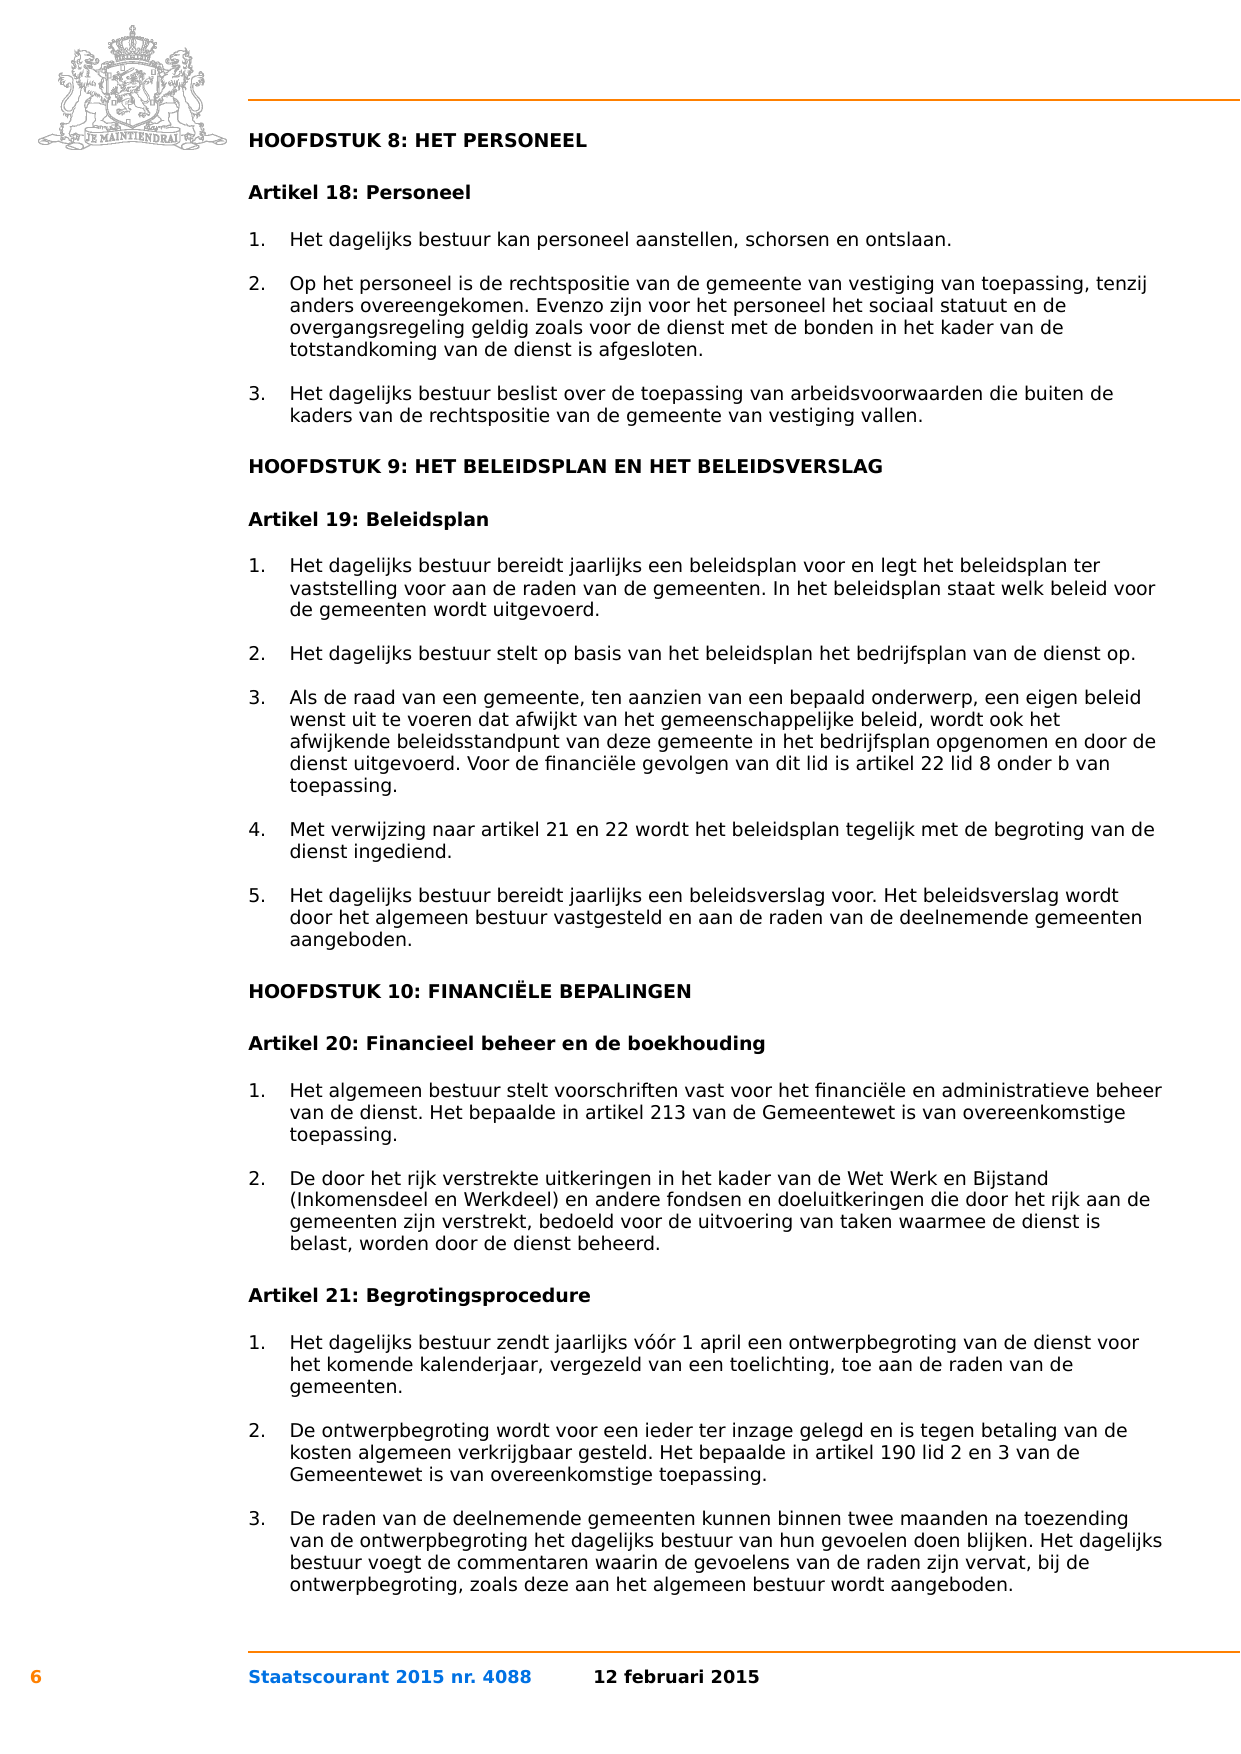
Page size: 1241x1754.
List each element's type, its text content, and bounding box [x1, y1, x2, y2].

picture [38, 25, 227, 150]
text 1. Het dagelijks bestuur bereidt jaarlijks een beleidsplan voor en legt het beleidsplan ter vaststelling voor aan de raden van de gemeenten. In het beleidsplan staat welk beleid voor de gemeenten wordt uitgevoerd. [248, 555, 1163, 621]
text 3. Het dagelijks bestuur beslist over de toepassing van arbeidsvoorwaarden die buiten de kaders van de rechtspositie van de gemeente van vestiging vallen. [248, 382, 1163, 426]
subtitle Artikel 19: Beleidsplan [248, 508, 1163, 530]
subtitle Artikel 21: Begrotingsprocedure [248, 1285, 1163, 1307]
text 5. Het dagelijks bestuur bereidt jaarlijks een beleidsverslag voor. Het beleidsverslag wordt door het algemeen bestuur vastgesteld en aan de raden van de deelnemende gemeenten aangeboden. [248, 885, 1163, 951]
text 2. De ontwerpbegroting wordt voor een ieder ter inzage gelegd en is tegen betaling van de kosten algemeen verkrijgbaar gesteld. Het bepaalde in artikel 190 lid 2 en 3 van de Gemeentewet is van overeenkomstige toepassing. [248, 1420, 1163, 1486]
text 1. Het dagelijks bestuur kan personeel aanstellen, schorsen en ontslaan. [248, 229, 1163, 251]
text 2. Het dagelijks bestuur stelt op basis van het beleidsplan het bedrijfsplan van de dienst op. [248, 643, 1163, 665]
text 3. De raden van de deelnemende gemeenten kunnen binnen twee maanden na toezending van de ontwerpbegroting het dagelijks bestuur van hun gevoelen doen blijken. Het dagelijks bestuur voegt de commentaren waarin de gevoelens van de raden zijn vervat, bij de ontwerpbegroting, zoals deze aan het algemeen bestuur wordt aangeboden. [248, 1508, 1163, 1596]
subtitle HOOFDSTUK 8: HET PERSONEEL [248, 130, 1163, 152]
text 2. De door het rijk verstrekte uitkeringen in het kader van de Wet Werk en Bijstand (Inkomensdeel en Werkdeel) en andere fondsen en doeluitkeringen die door het rijk aan de gemeenten zijn verstrekt, bedoeld voor de uitvoering van taken waarmee de dienst is belast, worden door de dienst beheerd. [248, 1167, 1163, 1255]
subtitle Artikel 18: Personeel [248, 182, 1163, 204]
text 2. Op het personeel is de rechtspositie van de gemeente van vestiging van toepassing, tenzij anders overeengekomen. Evenzo zijn voor het personeel het sociaal statuut en de overgangsregeling geldig zoals voor de dienst met de bonden in het kader van de totstandkoming van de dienst is afgesloten. [248, 273, 1163, 361]
text 1. Het algemeen bestuur stelt voorschriften vast voor het financiële en administratieve beheer van de dienst. Het bepaalde in artikel 213 van de Gemeentewet is van overeenkomstige toepassing. [248, 1079, 1163, 1146]
subtitle HOOFDSTUK 9: HET BELEIDSPLAN EN HET BELEIDSVERSLAG [248, 456, 1163, 478]
subtitle Artikel 20: Financieel beheer en de boekhouding [248, 1033, 1163, 1054]
text 3. Als de raad van een gemeente, ten aanzien van een bepaald onderwerp, een eigen beleid wenst uit te voeren dat afwijkt van het gemeenschappelijke beleid, wordt ook het afwijkende beleidsstandpunt van deze gemeente in het bedrijfsplan opgenomen en door de dienst uitgevoerd. Voor de financiële gevolgen van dit lid is artikel 22 lid 8 onder b van toepassing. [248, 687, 1163, 797]
text 1. Het dagelijks bestuur zendt jaarlijks vóór 1 april een ontwerpbegroting van de dienst voor het komende kalenderjaar, vergezeld van een toelichting, toe aan de raden van de gemeenten. [248, 1332, 1163, 1398]
subtitle HOOFDSTUK 10: FINANCIËLE BEPALINGEN [248, 981, 1163, 1003]
text 4. Met verwijzing naar artikel 21 en 22 wordt het beleidsplan tegelijk met de begroting van de dienst ingediend. [248, 819, 1163, 863]
